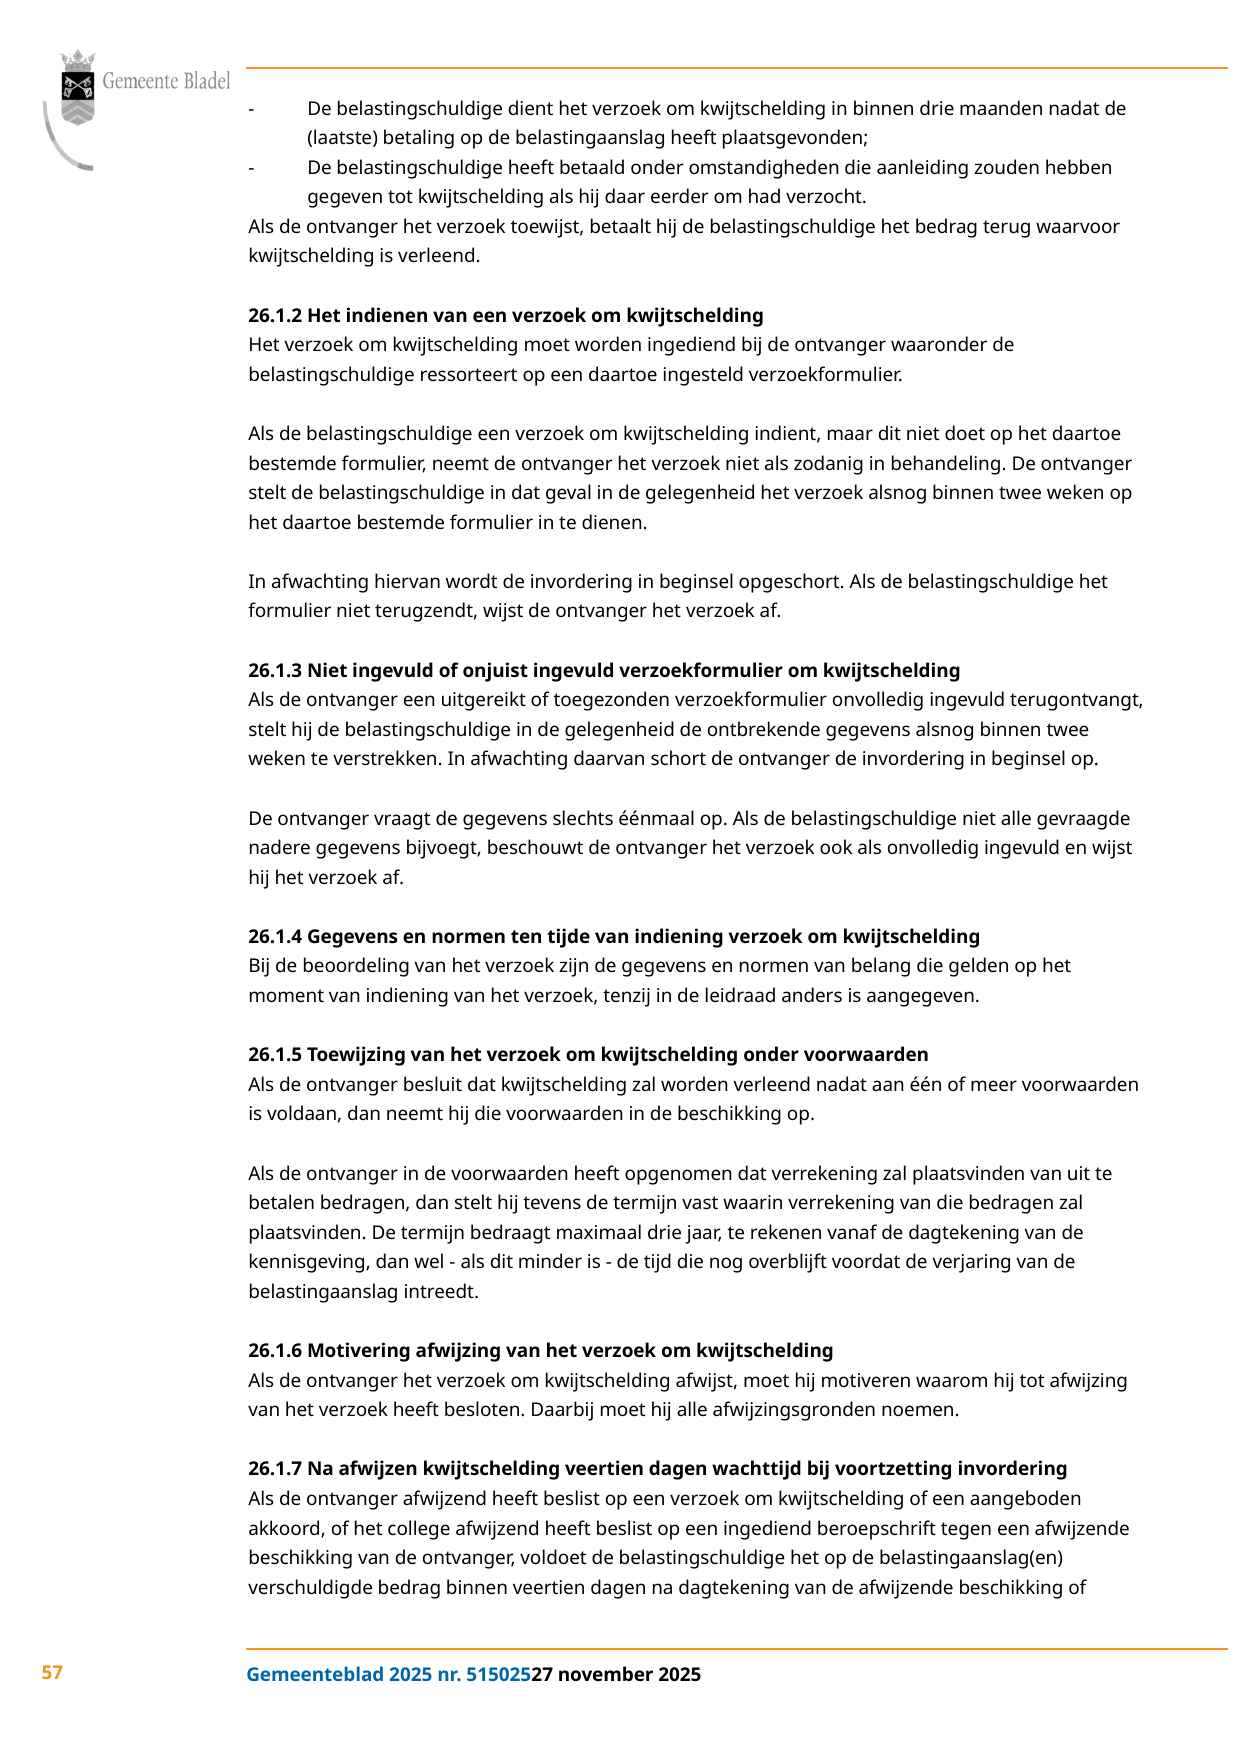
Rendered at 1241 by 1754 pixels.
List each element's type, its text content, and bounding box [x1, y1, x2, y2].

text 26.1.6 Motivering afwijzing van het verzoek om kwijtschelding [248, 1337, 1152, 1363]
text Als de ontvanger besluit dat kwijtschelding zal worden verleend nadat aan één of meer voorwaarden is voldaan, dan neemt hij die voorwaarden in de beschikking op. [248, 1071, 1152, 1126]
text Als de ontvanger afwijzend heeft beslist op een verzoek om kwijtschelding of een aangeboden akkoord, of het college afwijzend heeft beslist op een ingediend beroepschrift tegen een afwijzende beschikking van de ontvanger, voldoet de belastingschuldige het op de belastingaanslag(en) verschuldigde bedrag binnen veertien dagen na dagtekening van de afwijzende beschikking of [248, 1485, 1152, 1600]
text 26.1.7 Na afwijzen kwijtschelding veertien dagen wachttijd bij voortzetting invordering [248, 1456, 1152, 1481]
text Het verzoek om kwijtschelding moet worden ingediend bij de ontvanger waaronder de belastingschuldige ressorteert op een daartoe ingesteld verzoekformulier. [248, 331, 1152, 387]
text Als de ontvanger het verzoek toewijst, betaalt hij de belastingschuldige het bedrag terug waarvoor kwijtschelding is verleend. [248, 213, 1152, 268]
text Als de ontvanger het verzoek om kwijtschelding afwijst, moet hij motiveren waarom hij tot afwijzing van het verzoek heeft besloten. Daarbij moet hij alle afwijzingsgronden noemen. [248, 1367, 1152, 1422]
text Als de ontvanger in de voorwaarden heeft opgenomen dat verrekening zal plaatsvinden van uit te betalen bedragen, dan stelt hij tevens de termijn vast waarin verrekening van die bedragen zal plaatsvinden. De termijn bedraagt maximaal drie jaar, te rekenen vanaf de dagtekening van de kennisgeving, dan wel - als dit minder is - de tijd die nog overblijft voordat de verjaring van de belastingaanslag intreedt. [248, 1160, 1152, 1304]
list De belastingschuldige dient het verzoek om kwijtschelding in binnen drie maanden nadat de (laatste) betaling op de belastingaanslag heeft plaatsgevonden; [248, 95, 1152, 150]
text Als de ontvanger een uitgereikt of toegezonden verzoekformulier onvolledig ingevuld terugontvangt, stelt hij de belastingschuldige in de gelegenheid de ontbrekende gegevens alsnog binnen twee weken te verstrekken. In afwachting daarvan schort de ontvanger de invordering in beginsel op. [248, 686, 1152, 771]
text 26.1.2 Het indienen van een verzoek om kwijtschelding [248, 302, 1152, 328]
text Bij de beoordeling van het verzoek zijn de gegevens en normen van belang die gelden op het moment van indiening van het verzoek, tenzij in de leidraad anders is aangegeven. [248, 953, 1152, 1008]
list De belastingschuldige heeft betaald onder omstandigheden die aanleiding zouden hebben gegeven tot kwijtschelding als hij daar eerder om had verzocht. [248, 154, 1152, 209]
picture [41, 47, 231, 172]
text 26.1.5 Toewijzing van het verzoek om kwijtschelding onder voorwaarden [248, 1041, 1152, 1067]
text Als de belastingschuldige een verzoek om kwijtschelding indient, maar dit niet doet op het daartoe bestemde formulier, neemt de ontvanger het verzoek niet als zodanig in behandeling. De ontvanger stelt de belastingschuldige in dat geval in de gelegenheid het verzoek alsnog binnen twee weken op het daartoe bestemde formulier in te dienen. [248, 420, 1152, 535]
text In afwachting hiervan wordt de invordering in beginsel opgeschort. Als de belastingschuldige het formulier niet terugzendt, wijst de ontvanger het verzoek af. [248, 568, 1152, 623]
text De ontvanger vraagt de gegevens slechts éénmaal op. Als de belastingschuldige niet alle gevraagde nadere gegevens bijvoegt, beschouwt de ontvanger het verzoek ook als onvolledig ingevuld en wijst hij het verzoek af. [248, 805, 1152, 890]
text 26.1.4 Gegevens en normen ten tijde van indiening verzoek om kwijtschelding [248, 923, 1152, 949]
text 26.1.3 Niet ingevuld of onjuist ingevuld verzoekformulier om kwijtschelding [248, 657, 1152, 683]
